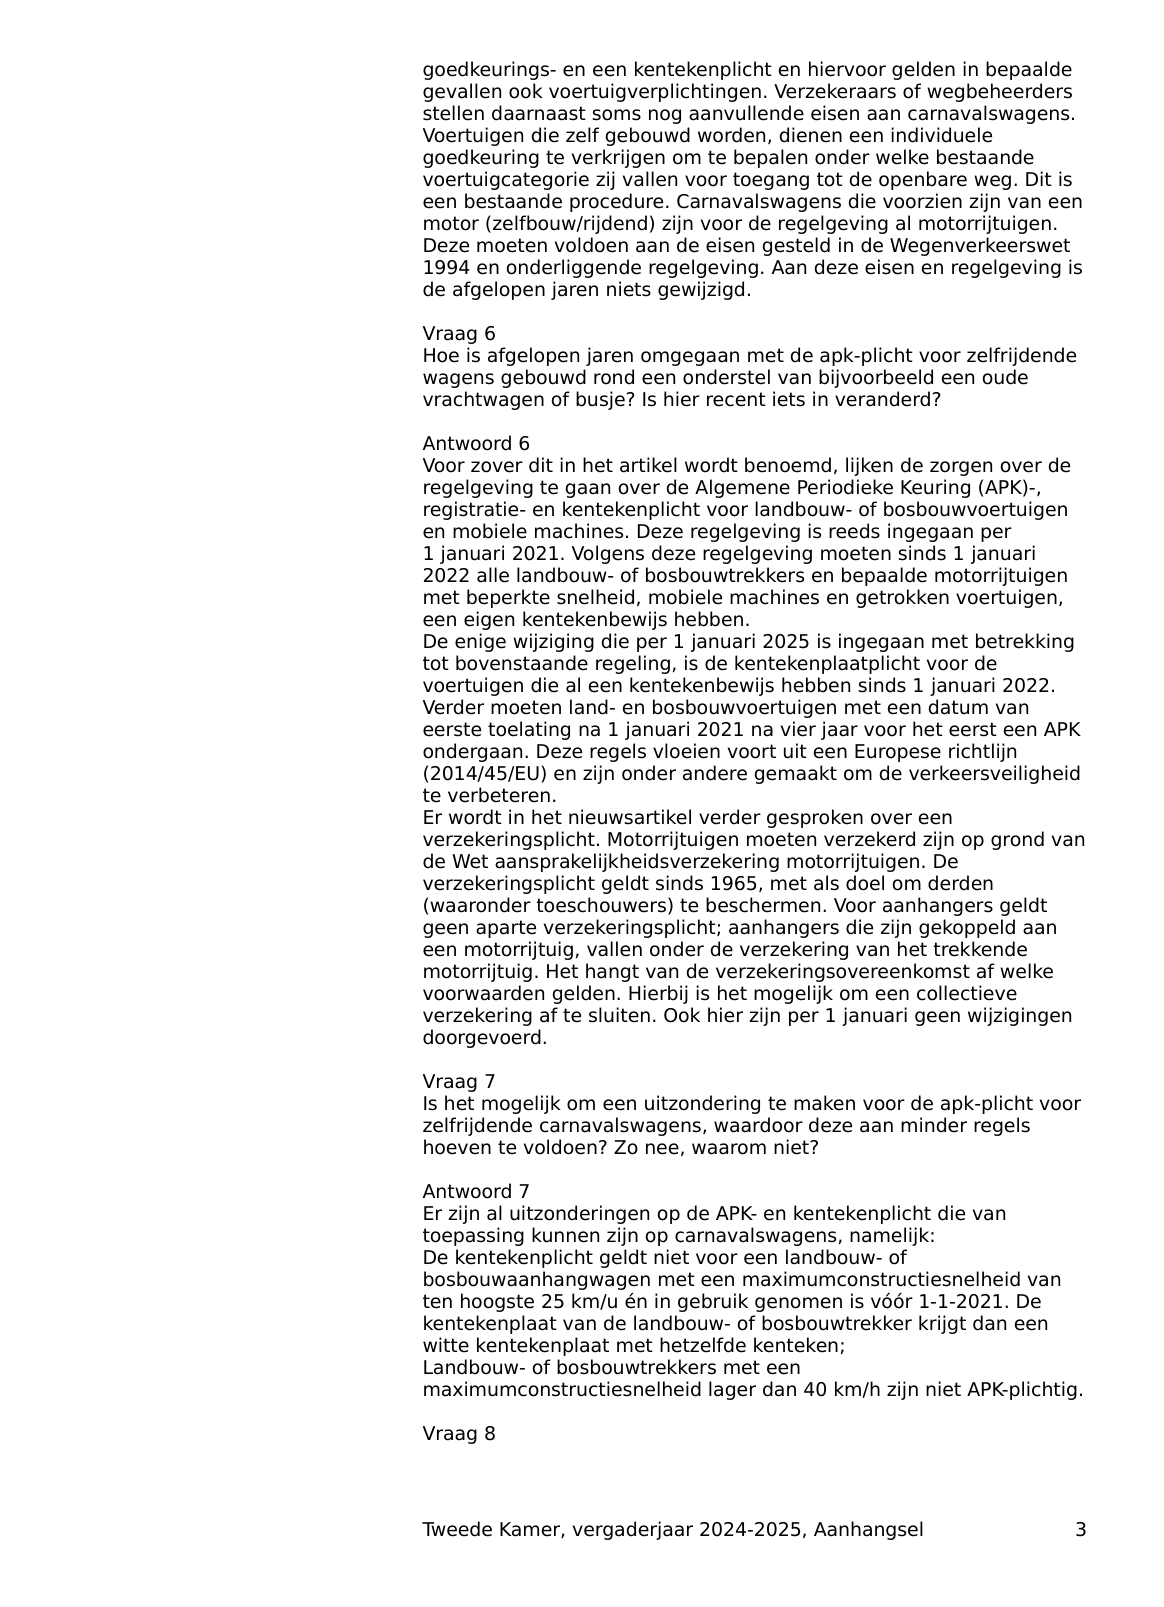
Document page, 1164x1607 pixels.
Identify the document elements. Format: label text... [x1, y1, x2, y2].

text Vraag 6 [422, 323, 1087, 345]
text Voor zover dit in het artikel wordt benoemd, lijken de zorgen over de regelgeving te gaan over de Algemene Periodieke Keuring (APK)-, registratie- en kentekenplicht voor landbouw- of bosbouwvoertuigen en mobiele machines. Deze regelgeving is reeds ingegaan per 1 januari 2021. Volgens deze regelgeving moeten sinds 1 januari 2022 alle landbouw- of bosbouwtrekkers en bepaalde motorrijtuigen met beperkte snelheid, mobiele machines en getrokken voertuigen, een eigen kentekenbewijs hebben. [422, 455, 1087, 631]
text Voertuigen die zelf gebouwd worden, dienen een individuele goedkeuring te verkrijgen om te bepalen onder welke bestaande voertuigcategorie zij vallen voor toegang tot de openbare weg. Dit is een bestaande procedure. Carnavalswagens die voorzien zijn van een motor (zelfbouw/rijdend) zijn voor de regelgeving al motorrijtuigen. Deze moeten voldoen aan de eisen gesteld in de Wegenverkeerswet 1994 en onderliggende regelgeving. Aan deze eisen en regelgeving is de afgelopen jaren niets gewijzigd. [422, 125, 1087, 301]
text Vraag 7 [422, 1071, 1087, 1093]
text Antwoord 6 [422, 433, 1087, 455]
text Hoe is afgelopen jaren omgegaan met de apk-plicht voor zelfrijdende wagens gebouwd rond een onderstel van bijvoorbeeld een oude vrachtwagen of busje? Is hier recent iets in veranderd? [422, 345, 1087, 411]
text De kentekenplicht geldt niet voor een landbouw- of bosbouwaanhangwagen met een maximumconstructiesnelheid van ten hoogste 25 km/u én in gebruik genomen is vóór 1-1-2021. De kentekenplaat van de landbouw- of bosbouwtrekker krijgt dan een witte kentekenplaat met hetzelfde kenteken; [422, 1247, 1087, 1357]
text Landbouw- of bosbouwtrekkers met een maximumconstructiesnelheid lager dan 40 km/h zijn niet APK-plichtig. [422, 1357, 1087, 1401]
text De enige wijziging die per 1 januari 2025 is ingegaan met betrekking tot bovenstaande regeling, is de kentekenplaatplicht voor de voertuigen die al een kentekenbewijs hebben sinds 1 januari 2022. Verder moeten land- en bosbouwvoertuigen met een datum van eerste toelating na 1 januari 2021 na vier jaar voor het eerst een APK ondergaan. Deze regels vloeien voort uit een Europese richtlijn (2014/45/EU) en zijn onder andere gemaakt om de verkeersveiligheid te verbeteren. [422, 631, 1087, 807]
text goedkeurings- en een kentekenplicht en hiervoor gelden in bepaalde gevallen ook voertuigverplichtingen. Verzekeraars of wegbeheerders stellen daarnaast soms nog aanvullende eisen aan carnavalswagens. [422, 59, 1087, 125]
text Er zijn al uitzonderingen op de APK- en kentekenplicht die van toepassing kunnen zijn op carnavalswagens, namelijk: [422, 1203, 1087, 1247]
text Antwoord 7 [422, 1181, 1087, 1203]
text Er wordt in het nieuwsartikel verder gesproken over een verzekeringsplicht. Motorrijtuigen moeten verzekerd zijn op grond van de Wet aansprakelijkheidsverzekering motorrijtuigen. De verzekeringsplicht geldt sinds 1965, met als doel om derden (waaronder toeschouwers) te beschermen. Voor aanhangers geldt geen aparte verzekeringsplicht; aanhangers die zijn gekoppeld aan een motorrijtuig, vallen onder de verzekering van het trekkende motorrijtuig. Het hangt van de verzekeringsovereenkomst af welke voorwaarden gelden. Hierbij is het mogelijk om een collectieve verzekering af te sluiten. Ook hier zijn per 1 januari geen wijzigingen doorgevoerd. [422, 807, 1087, 1048]
text Is het mogelijk om een uitzondering te maken voor de apk-plicht voor zelfrijdende carnavalswagens, waardoor deze aan minder regels hoeven te voldoen? Zo nee, waarom niet? [422, 1093, 1087, 1159]
text Vraag 8 [422, 1423, 1087, 1445]
